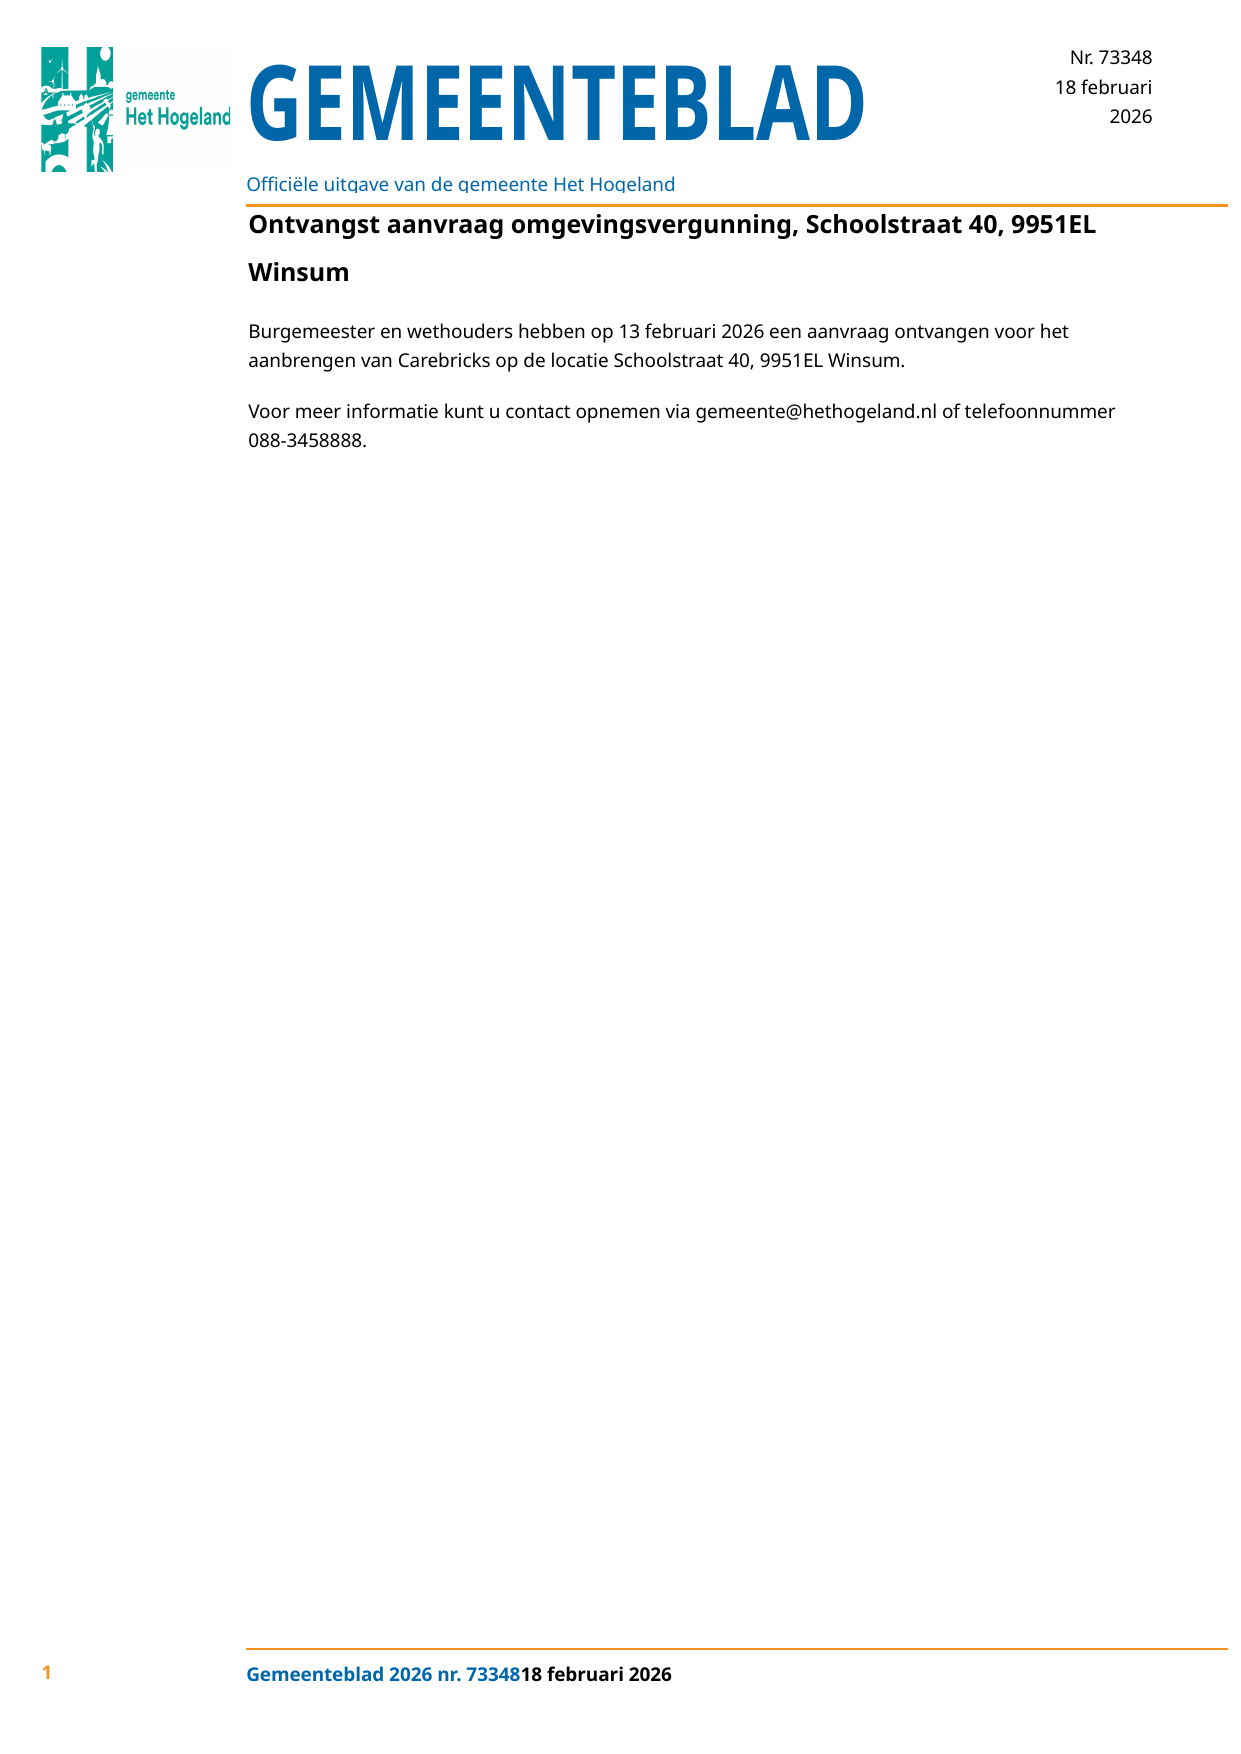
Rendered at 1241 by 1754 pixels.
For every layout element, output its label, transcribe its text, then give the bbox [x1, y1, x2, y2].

text Voor meer informatie kunt u contact opnemen via gemeente@hethogeland.nl of telefoonnummer 088-3458888. [248, 398, 1152, 453]
text Ontvangst aanvraag omgevingsvergunning, Schoolstraat 40, 9951EL Winsum [248, 207, 1152, 288]
text Burgemeester en wethouders hebben op 13 februari 2026 een aanvraag ontvangen voor het aanbrengen van Carebricks op de locatie Schoolstraat 40, 9951EL Winsum. [248, 318, 1152, 373]
picture [41, 47, 231, 172]
